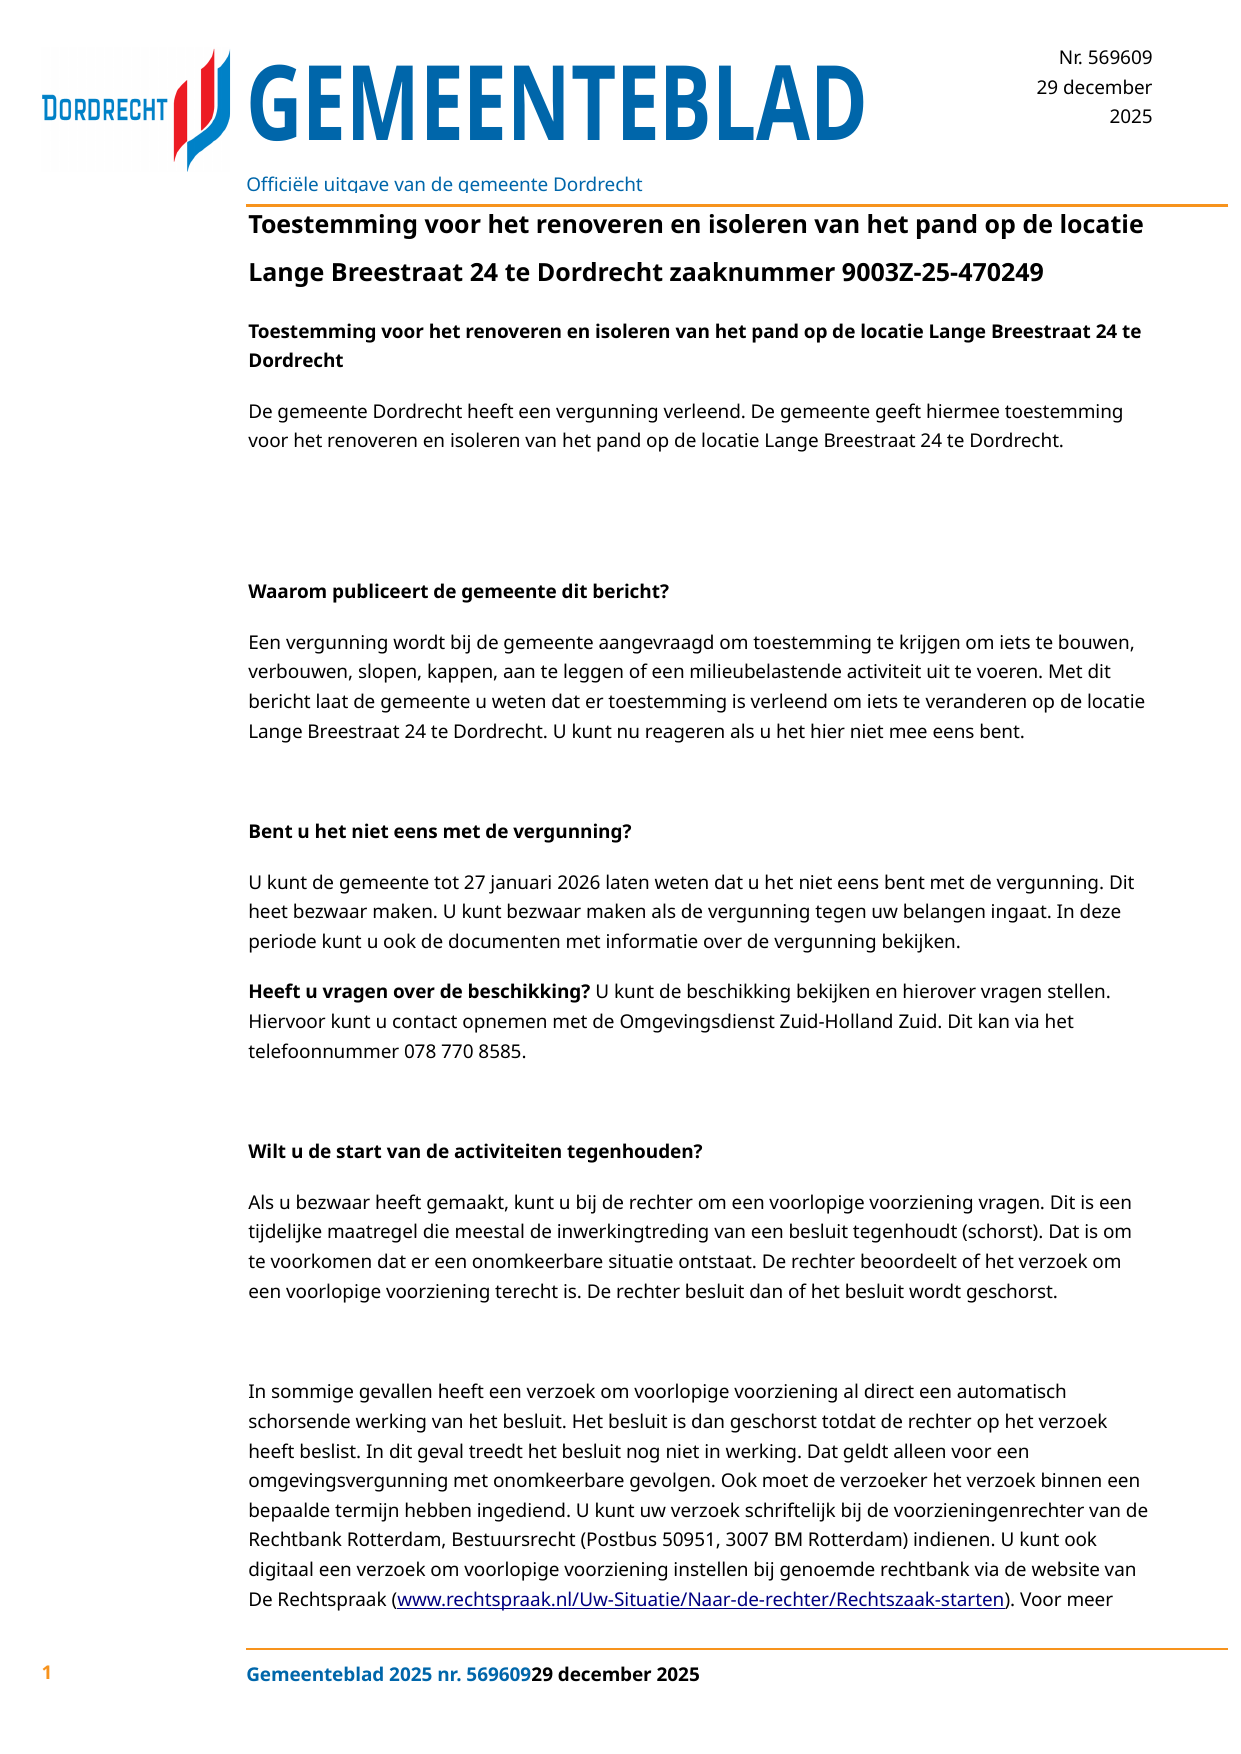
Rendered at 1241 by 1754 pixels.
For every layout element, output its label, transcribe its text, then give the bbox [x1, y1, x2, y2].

text Een vergunning wordt bij de gemeente aangevraagd om toestemming te krijgen om iets te bouwen, verbouwen, slopen, kappen, aan te leggen of een milieubelastende activiteit uit te voeren. Met dit bericht laat de gemeente u weten dat er toestemming is verleend om iets te veranderen op de locatie Lange Breestraat 24 te Dordrecht. U kunt nu reageren als u het hier niet mee eens bent. [248, 629, 1152, 744]
text Heeft u vragen over de beschikking? U kunt de beschikking bekijken en hierover vragen stellen. Hiervoor kunt u contact opnemen met de Omgevingsdienst Zuid-Holland Zuid. Dit kan via het telefoonnummer 078 770 8585. [248, 979, 1152, 1064]
text U kunt de gemeente tot 27 januari 2026 laten weten dat u het niet eens bent met de vergunning. Dit heet bezwaar maken. U kunt bezwaar maken als de vergunning tegen uw belangen ingaat. In deze periode kunt u ook de documenten met informatie over de vergunning bekijken. [248, 869, 1152, 954]
text In sommige gevallen heeft een verzoek om voorlopige voorziening al direct een automatisch schorsende werking van het besluit. Het besluit is dan geschorst totdat de rechter op het verzoek heeft beslist. In dit geval treedt het besluit nog niet in werking. Dat geldt alleen voor een omgevingsvergunning met onomkeerbare gevolgen. Ook moet de verzoeker het verzoek binnen een bepaalde termijn hebben ingediend. U kunt uw verzoek schriftelijk bij de voorzieningenrechter van de Rechtbank Rotterdam, Bestuursrecht (Postbus 50951, 3007 BM Rotterdam) indienen. U kunt ook digitaal een verzoek om voorlopige voorziening instellen bij genoemde rechtbank via de website van De Rechtspraak (www.rechtspraak.nl/Uw-Situatie/Naar-de-rechter/Rechtszaak-starten). Voor meer [248, 1379, 1152, 1612]
picture [41, 47, 231, 172]
text Waarom publiceert de gemeente dit bericht? [248, 579, 1152, 604]
text Bent u het niet eens met de vergunning? [248, 819, 1152, 844]
text Wilt u de start van de activiteiten tegenhouden? [248, 1139, 1152, 1164]
text Toestemming voor het renoveren en isoleren van het pand op de locatie Lange Breestraat 24 te Dordrecht [248, 318, 1152, 373]
text Toestemming voor het renoveren en isoleren van het pand op de locatie Lange Breestraat 24 te Dordrecht zaaknummer 9003Z-25-470249 [248, 207, 1152, 288]
text De gemeente Dordrecht heeft een vergunning verleend. De gemeente geeft hiermee toestemming voor het renoveren en isoleren van het pand op de locatie Lange Breestraat 24 te Dordrecht. [248, 398, 1152, 453]
text Als u bezwaar heeft gemaakt, kunt u bij de rechter om een voorlopige voorziening vragen. Dit is een tijdelijke maatregel die meestal de inwerkingtreding van een besluit tegenhoudt (schorst). Dat is om te voorkomen dat er een onomkeerbare situatie ontstaat. De rechter beoordeelt of het verzoek om een voorlopige voorziening terecht is. De rechter besluit dan of het besluit wordt geschorst. [248, 1189, 1152, 1304]
